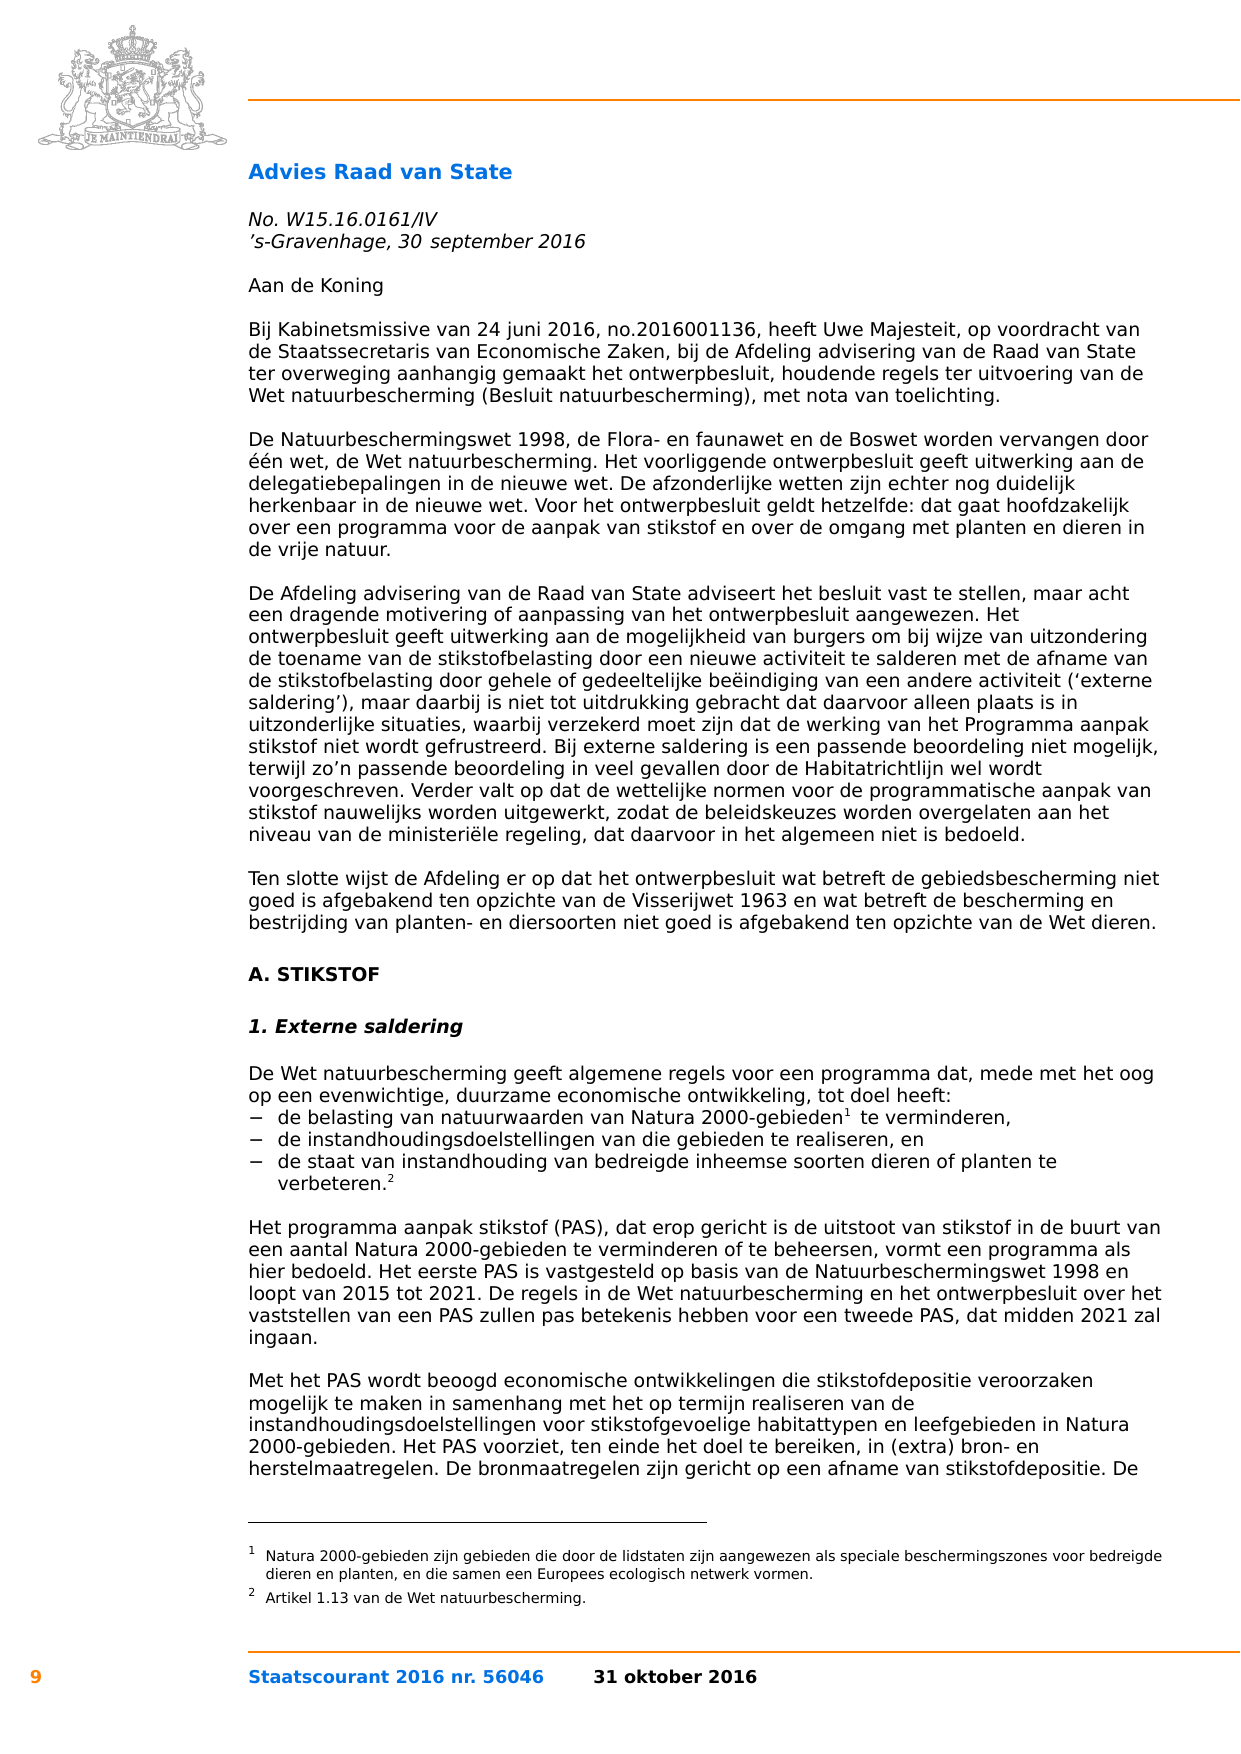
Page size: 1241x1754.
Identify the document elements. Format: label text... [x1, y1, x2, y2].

text ’s-Gravenhage, 30 september 2016 [248, 231, 1163, 253]
text Ten slotte wijst de Afdeling er op dat het ontwerpbesluit wat betreft de gebiedsbescherming niet goed is afgebakend ten opzichte van de Visserijwet 1963 en wat betreft de bescherming en bestrijding van planten- en diersoorten niet goed is afgebakend ten opzichte van de Wet dieren. [248, 868, 1163, 934]
text Met het PAS wordt beoogd economische ontwikkelingen die stikstofdepositie veroorzaken mogelijk te maken in samenhang met het op termijn realiseren van de instandhoudingsdoelstellingen voor stikstofgevoelige habitattypen en leefgebieden in Natura 2000-gebieden. Het PAS voorziet, ten einde het doel te bereiken, in (extra) bron- en herstelmaatregelen. De bronmaatregelen zijn gericht op een afname van stikstofdepositie. De [248, 1370, 1163, 1480]
text − de staat van instandhouding van bedreigde inheemse soorten dieren of planten te verbeteren. [248, 1151, 1163, 1195]
subtitle 1. Externe saldering [248, 1016, 1163, 1038]
text Het programma aanpak stikstof (PAS), dat erop gericht is de uitstoot van stikstof in de buurt van een aantal Natura 2000-gebieden te verminderen of te beheersen, vormt een programma als hier bedoeld. Het eerste PAS is vastgesteld op basis van de Natuurbeschermingswet 1998 en loopt van 2015 tot 2021. De regels in de Wet natuurbescherming en het ontwerpbesluit over het vaststellen van een PAS zullen pas betekenis hebben voor een tweede PAS, dat midden 2021 zal ingaan. [248, 1217, 1163, 1348]
subtitle A. STIKSTOF [248, 964, 1163, 986]
text De Wet natuurbescherming geeft algemene regels voor een programma dat, mede met het oog op een evenwichtige, duurzame economische ontwikkeling, tot doel heeft: [248, 1063, 1163, 1107]
text Aan de Koning [248, 275, 1163, 297]
text Bij Kabinetsmissive van 24 juni 2016, no.2016001136, heeft Uwe Majesteit, op voordracht van de Staatssecretaris van Economische Zaken, bij de Afdeling advisering van de Raad van State ter overweging aanhangig gemaakt het ontwerpbesluit, houdende regels ter uitvoering van de Wet natuurbescherming (Besluit natuurbescherming), met nota van toelichting. [248, 319, 1163, 407]
text No. W15.16.0161/IV [248, 209, 1163, 231]
text − de instandhoudingsdoelstellingen van die gebieden te realiseren, en [248, 1129, 1163, 1151]
picture [38, 25, 227, 150]
subtitle Advies Raad van State [248, 160, 1163, 184]
text − de belasting van natuurwaarden van Natura 2000-gebieden te verminderen, [248, 1107, 1163, 1129]
text Natura 2000-gebieden zijn gebieden die door de lidstaten zijn aangewezen als speciale beschermingszones voor bedreigde dieren en planten, en die samen een Europees ecologisch netwerk vormen. [248, 1544, 1163, 1583]
text Artikel 1.13 van de Wet natuurbescherming. [248, 1586, 1163, 1608]
text De Afdeling advisering van de Raad van State adviseert het besluit vast te stellen, maar acht een dragende motivering of aanpassing van het ontwerpbesluit aangewezen. Het ontwerpbesluit geeft uitwerking aan de mogelijkheid van burgers om bij wijze van uitzondering de toename van de stikstofbelasting door een nieuwe activiteit te salderen met de afname van de stikstofbelasting door gehele of gedeeltelijke beëindiging van een andere activiteit (‘externe saldering’), maar daarbij is niet tot uitdrukking gebracht dat daarvoor alleen plaats is in uitzonderlijke situaties, waarbij verzekerd moet zijn dat de werking van het Programma aanpak stikstof niet wordt gefrustreerd. Bij externe saldering is een passende beoordeling niet mogelijk, terwijl zo’n passende beoordeling in veel gevallen door de Habitatrichtlijn wel wordt voorgeschreven. Verder valt op dat de wettelijke normen voor de programmatische aanpak van stikstof nauwelijks worden uitgewerkt, zodat de beleidskeuzes worden overgelaten aan het niveau van de ministeriële regeling, dat daarvoor in het algemeen niet is bedoeld. [248, 582, 1163, 846]
text De Natuurbeschermingswet 1998, de Flora- en faunawet en de Boswet worden vervangen door één wet, de Wet natuurbescherming. Het voorliggende ontwerpbesluit geeft uitwerking aan de delegatiebepalingen in de nieuwe wet. De afzonderlijke wetten zijn echter nog duidelijk herkenbaar in de nieuwe wet. Voor het ontwerpbesluit geldt hetzelfde: dat gaat hoofdzakelijk over een programma voor de aanpak van stikstof en over de omgang met planten en dieren in de vrije natuur. [248, 429, 1163, 561]
